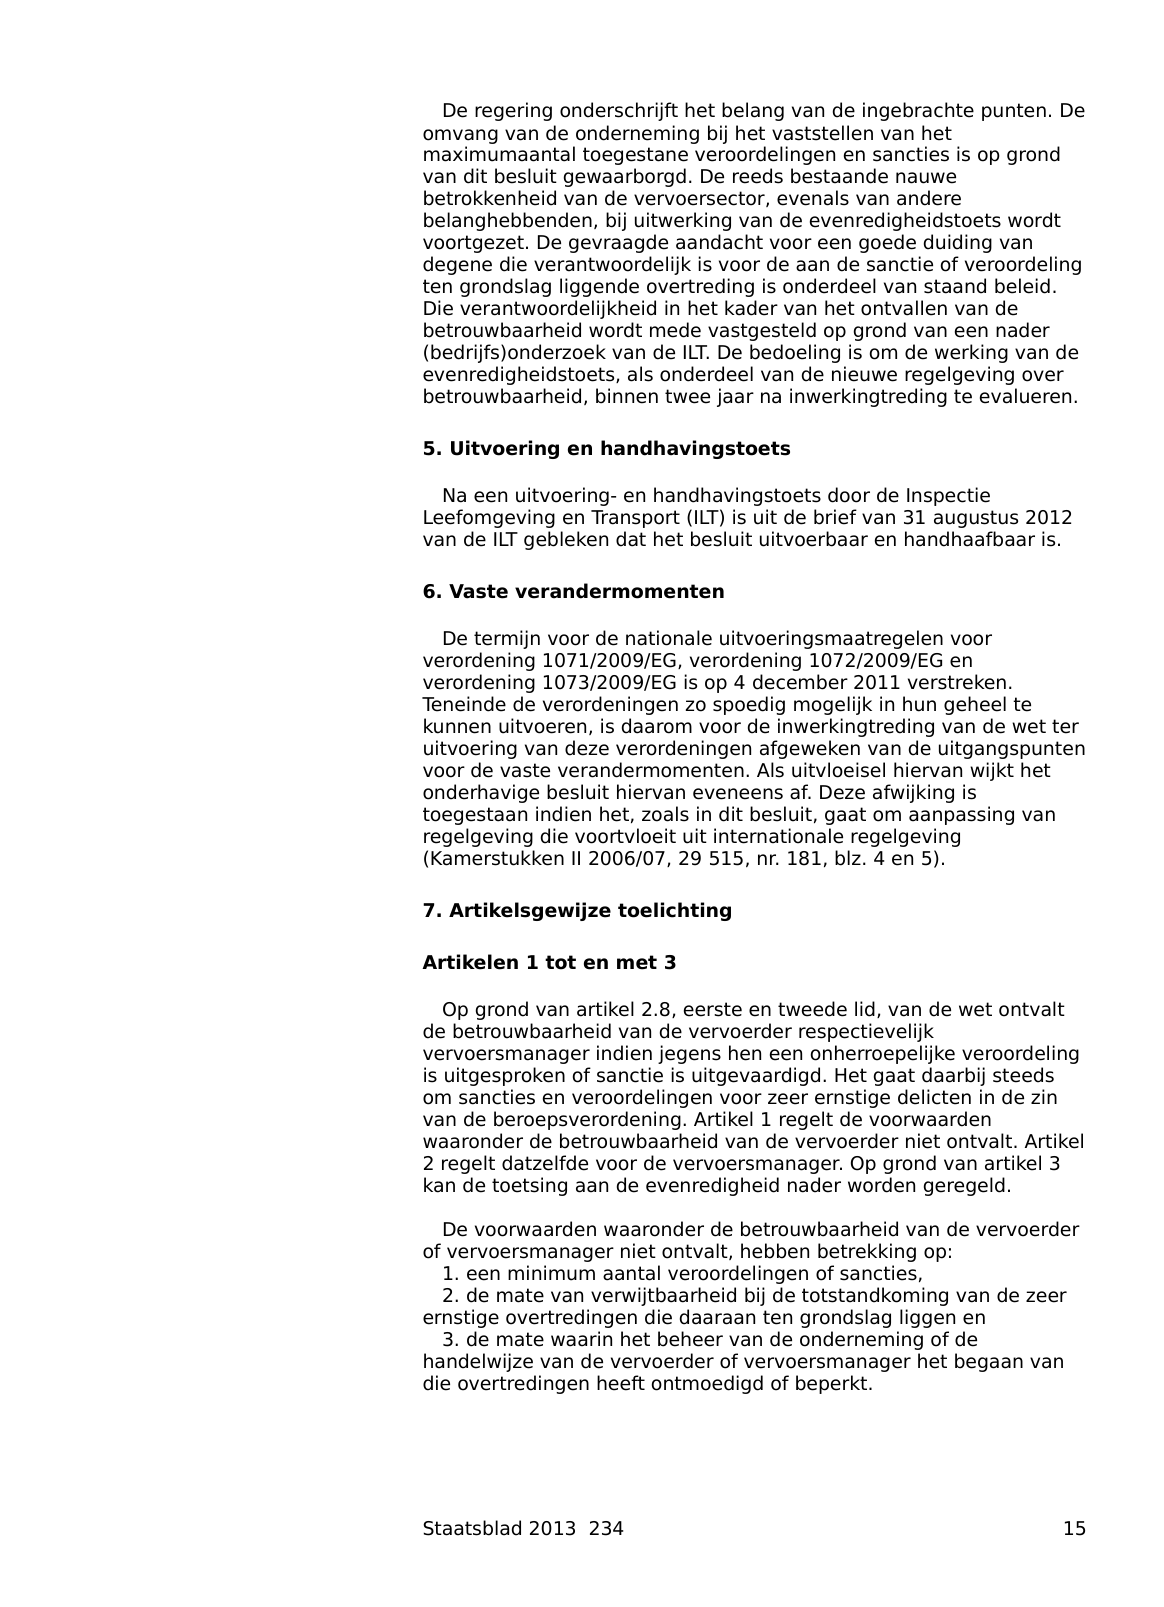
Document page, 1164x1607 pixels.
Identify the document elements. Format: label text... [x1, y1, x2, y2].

subtitle Artikelen 1 tot en met 3 [422, 952, 1087, 974]
text 1. een minimum aantal veroordelingen of sancties, [422, 1263, 1087, 1285]
text De voorwaarden waaronder de betrouwbaarheid van de vervoerder of vervoersmanager niet ontvalt, hebben betrekking op: [422, 1219, 1087, 1263]
text Op grond van artikel 2.8, eerste en tweede lid, van de wet ontvalt de betrouwbaarheid van de vervoerder respectievelijk vervoersmanager indien jegens hen een onherroepelijke veroordeling is uitgesproken of sanctie is uitgevaardigd. Het gaat daarbij steeds om sancties en veroordelingen voor zeer ernstige delicten in de zin van de beroepsverordening. Artikel 1 regelt de voorwaarden waaronder de betrouwbaarheid van de vervoerder niet ontvalt. Artikel 2 regelt datzelfde voor de vervoersmanager. Op grond van artikel 3 kan de toetsing aan de evenredigheid nader worden geregeld. [422, 999, 1087, 1197]
subtitle 6. Vaste verandermomenten [422, 581, 1087, 603]
text De regering onderschrijft het belang van de ingebrachte punten. De omvang van de onderneming bij het vaststellen van het maximumaantal toegestane veroordelingen en sancties is op grond van dit besluit gewaarborgd. De reeds bestaande nauwe betrokkenheid van de vervoersector, evenals van andere belanghebbenden, bij uitwerking van de evenredigheidstoets wordt voortgezet. De gevraagde aandacht voor een goede duiding van degene die verantwoordelijk is voor de aan de sanctie of veroordeling ten grondslag liggende overtreding is onderdeel van staand beleid. Die verantwoordelijkheid in het kader van het ontvallen van de betrouwbaarheid wordt mede vastgesteld op grond van een nader (bedrijfs)onderzoek van de ILT. De bedoeling is om de werking van de evenredigheidstoets, als onderdeel van de nieuwe regelgeving over betrouwbaarheid, binnen twee jaar na inwerkingtreding te evalueren. [422, 100, 1087, 408]
subtitle 5. Uitvoering en handhavingstoets [422, 438, 1087, 460]
text De termijn voor de nationale uitvoeringsmaatregelen voor verordening 1071/2009/EG, verordening 1072/2009/EG en verordening 1073/2009/EG is op 4 december 2011 verstreken. Teneinde de verordeningen zo spoedig mogelijk in hun geheel te kunnen uitvoeren, is daarom voor de inwerkingtreding van de wet ter uitvoering van deze verordeningen afgeweken van de uitgangspunten voor de vaste verandermomenten. Als uitvloeisel hiervan wijkt het onderhavige besluit hiervan eveneens af. Deze afwijking is toegestaan indien het, zoals in dit besluit, gaat om aanpassing van regelgeving die voortvloeit uit internationale regelgeving (Kamerstukken II 2006/07, 29 515, nr. 181, blz. 4 en 5). [422, 628, 1087, 870]
text Na een uitvoering- en handhavingstoets door de Inspectie Leefomgeving en Transport (ILT) is uit de brief van 31 augustus 2012 van de ILT gebleken dat het besluit uitvoerbaar en handhaafbaar is. [422, 485, 1087, 551]
subtitle 7. Artikelsgewijze toelichting [422, 900, 1087, 922]
text 3. de mate waarin het beheer van de onderneming of de handelwijze van de vervoerder of vervoersmanager het begaan van die overtredingen heeft ontmoedigd of beperkt. [422, 1329, 1087, 1394]
text 2. de mate van verwijtbaarheid bij de totstandkoming van de zeer ernstige overtredingen die daaraan ten grondslag liggen en [422, 1285, 1087, 1329]
